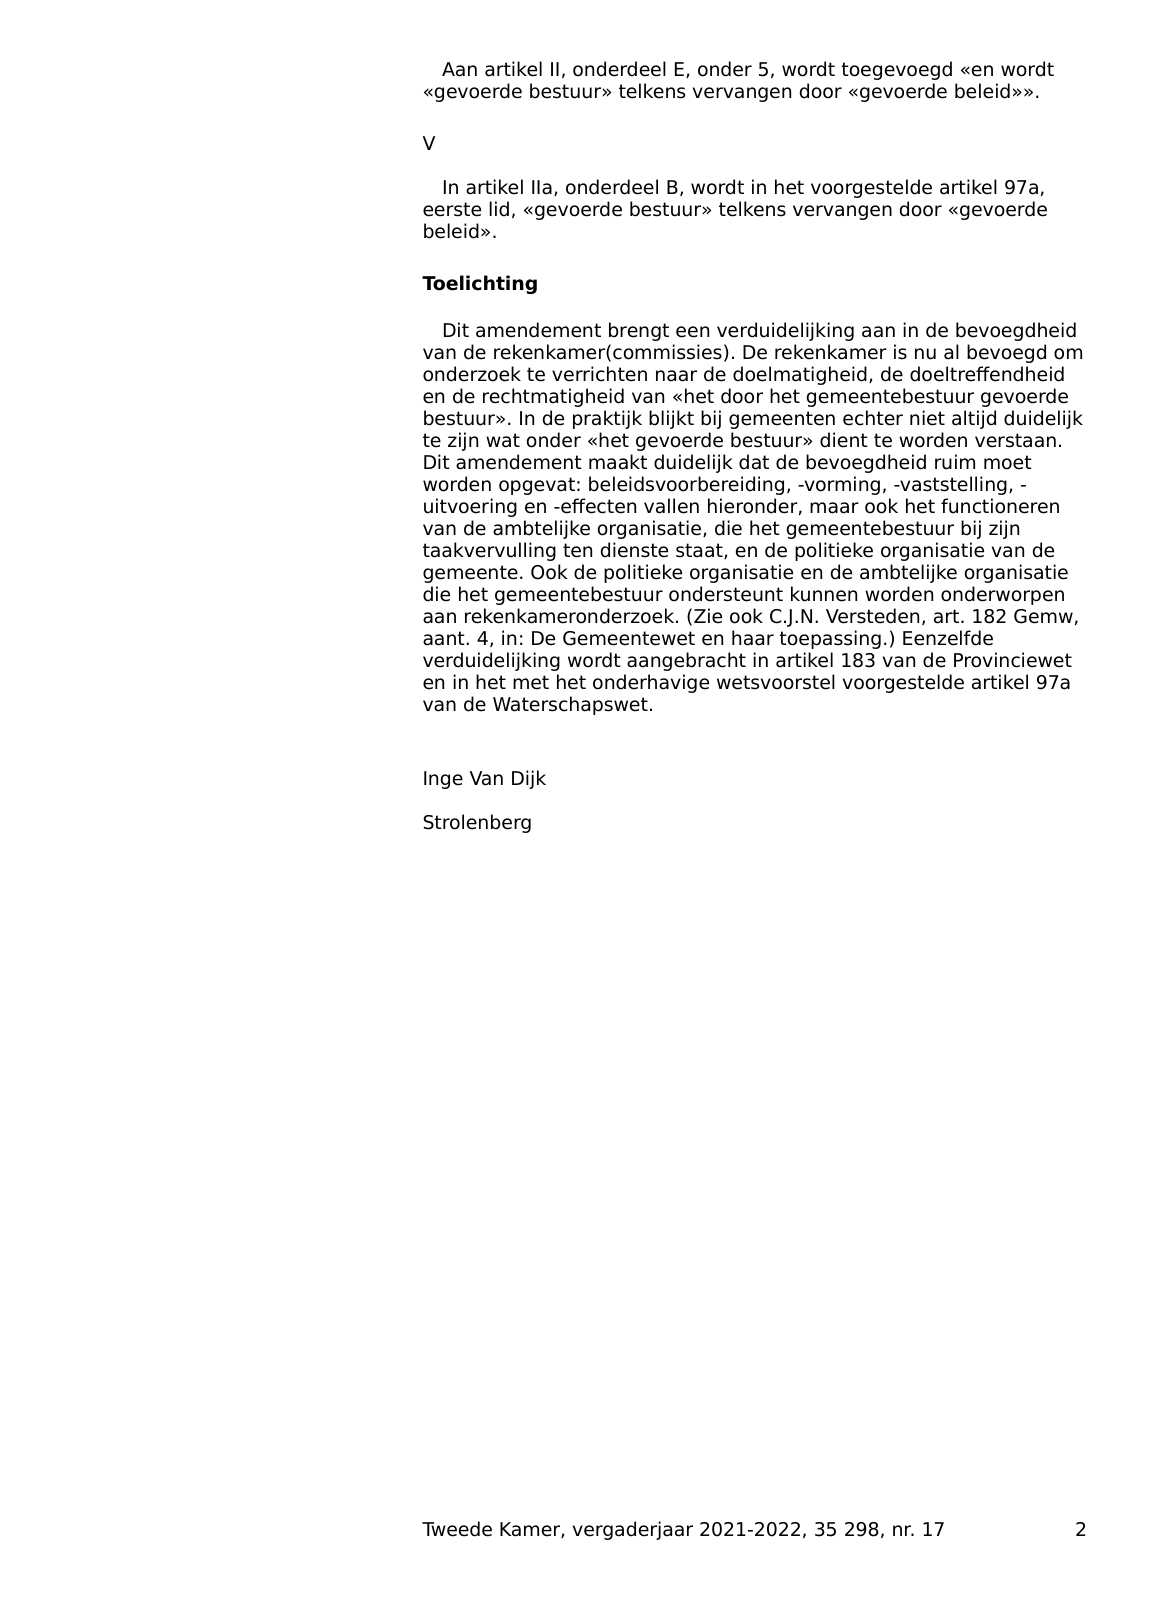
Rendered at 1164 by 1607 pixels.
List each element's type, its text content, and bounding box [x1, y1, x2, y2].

text Aan artikel II, onderdeel E, onder 5, wordt toegevoegd «en wordt «gevoerde bestuur» telkens vervangen door «gevoerde beleid»». [422, 59, 1087, 103]
text In artikel IIa, onderdeel B, wordt in het voorgestelde artikel 97a, eerste lid, «gevoerde bestuur» telkens vervangen door «gevoerde beleid». [422, 177, 1087, 243]
subtitle Toelichting [422, 273, 1087, 295]
text Inge Van Dijk Strolenberg [422, 746, 1087, 834]
subtitle V [422, 133, 1087, 155]
text Dit amendement brengt een verduidelijking aan in de bevoegdheid van de rekenkamer(commissies). De rekenkamer is nu al bevoegd om onderzoek te verrichten naar de doelmatigheid, de doeltreffendheid en de rechtmatigheid van «het door het gemeentebestuur gevoerde bestuur». In de praktijk blijkt bij gemeenten echter niet altijd duidelijk te zijn wat onder «het gevoerde bestuur» dient te worden verstaan. Dit amendement maakt duidelijk dat de bevoegdheid ruim moet worden opgevat: beleidsvoorbereiding, -vorming, -vaststelling, -uitvoering en -effecten vallen hieronder, maar ook het functioneren van de ambtelijke organisatie, die het gemeentebestuur bij zijn taakvervulling ten dienste staat, en de politieke organisatie van de gemeente. Ook de politieke organisatie en de ambtelijke organisatie die het gemeentebestuur ondersteunt kunnen worden onderworpen aan rekenkameronderzoek. (Zie ook C.J.N. Versteden, art. 182 Gemw, aant. 4, in: De Gemeentewet en haar toepassing.) Eenzelfde verduidelijking wordt aangebracht in artikel 183 van de Provinciewet en in het met het onderhavige wetsvoorstel voorgestelde artikel 97a van de Waterschapswet. [422, 320, 1087, 716]
